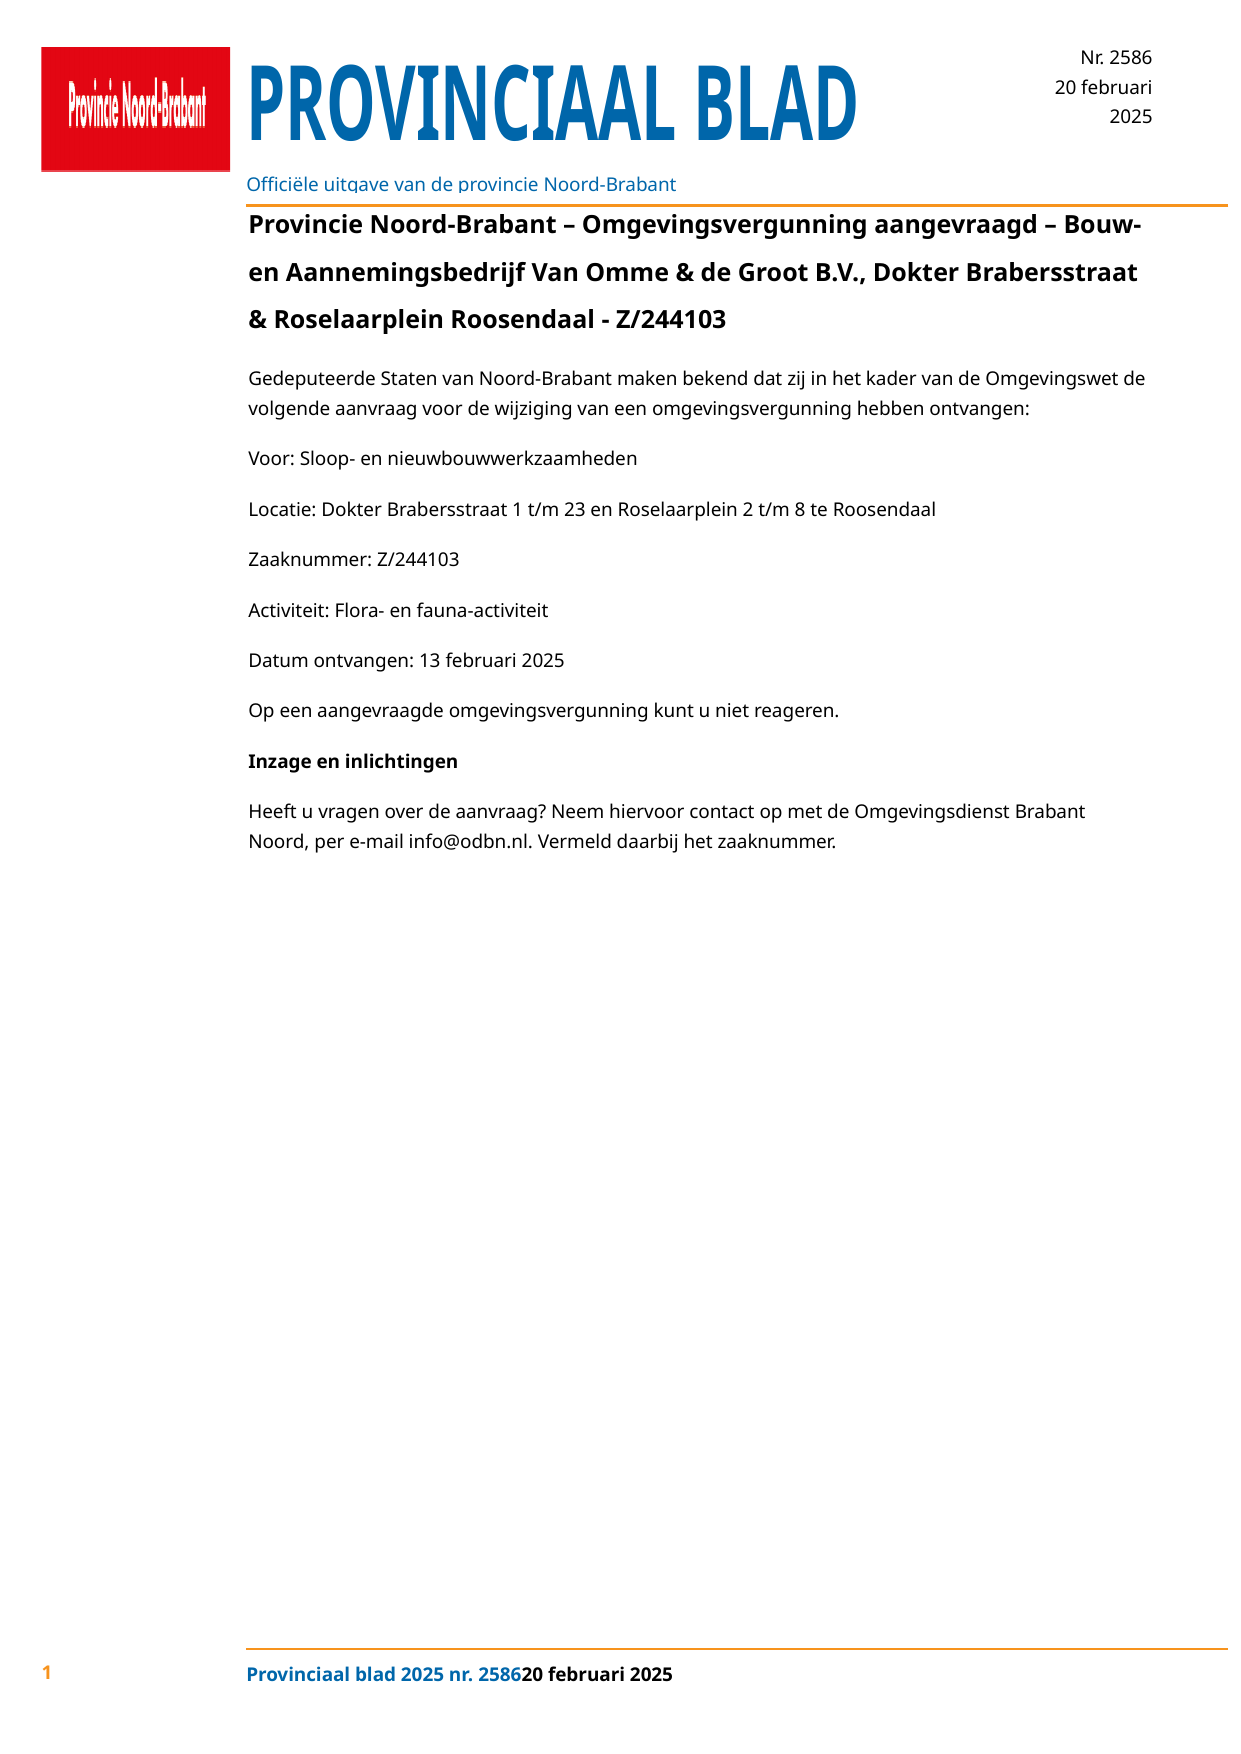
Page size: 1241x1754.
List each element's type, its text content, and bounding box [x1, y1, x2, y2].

text Locatie: Dokter Brabersstraat 1 t/m 23 en Roselaarplein 2 t/m 8 te Roosendaal [248, 496, 1152, 522]
text Voor: Sloop- en nieuwbouwwerkzaamheden [248, 446, 1152, 471]
text Heeft u vragen over de aanvraag? Neem hiervoor contact op met de Omgevingsdienst Brabant Noord, per e-mail info@odbn.nl. Vermeld daarbij het zaaknummer. [248, 798, 1152, 854]
text Zaaknummer: Z/244103 [248, 546, 1152, 572]
text Op een aangevraagde omgevingsvergunning kunt u niet reageren. [248, 698, 1152, 723]
text Datum ontvangen: 13 februari 2025 [248, 647, 1152, 673]
picture [41, 47, 231, 172]
text Activiteit: Flora- en fauna-activiteit [248, 597, 1152, 622]
text Provincie Noord-Brabant – Omgevingsvergunning aangevraagd – Bouw- en Aannemingsbedrijf Van Omme & de Groot B.V., Dokter Brabersstraat & Roselaarplein Roosendaal - Z/244103 [248, 207, 1152, 336]
text Inzage en inlichtingen [248, 748, 1152, 774]
text Gedeputeerde Staten van Noord-Brabant maken bekend dat zij in het kader van de Omgevingswet de volgende aanvraag voor de wijziging van een omgevingsvergunning hebben ontvangen: [248, 366, 1152, 421]
